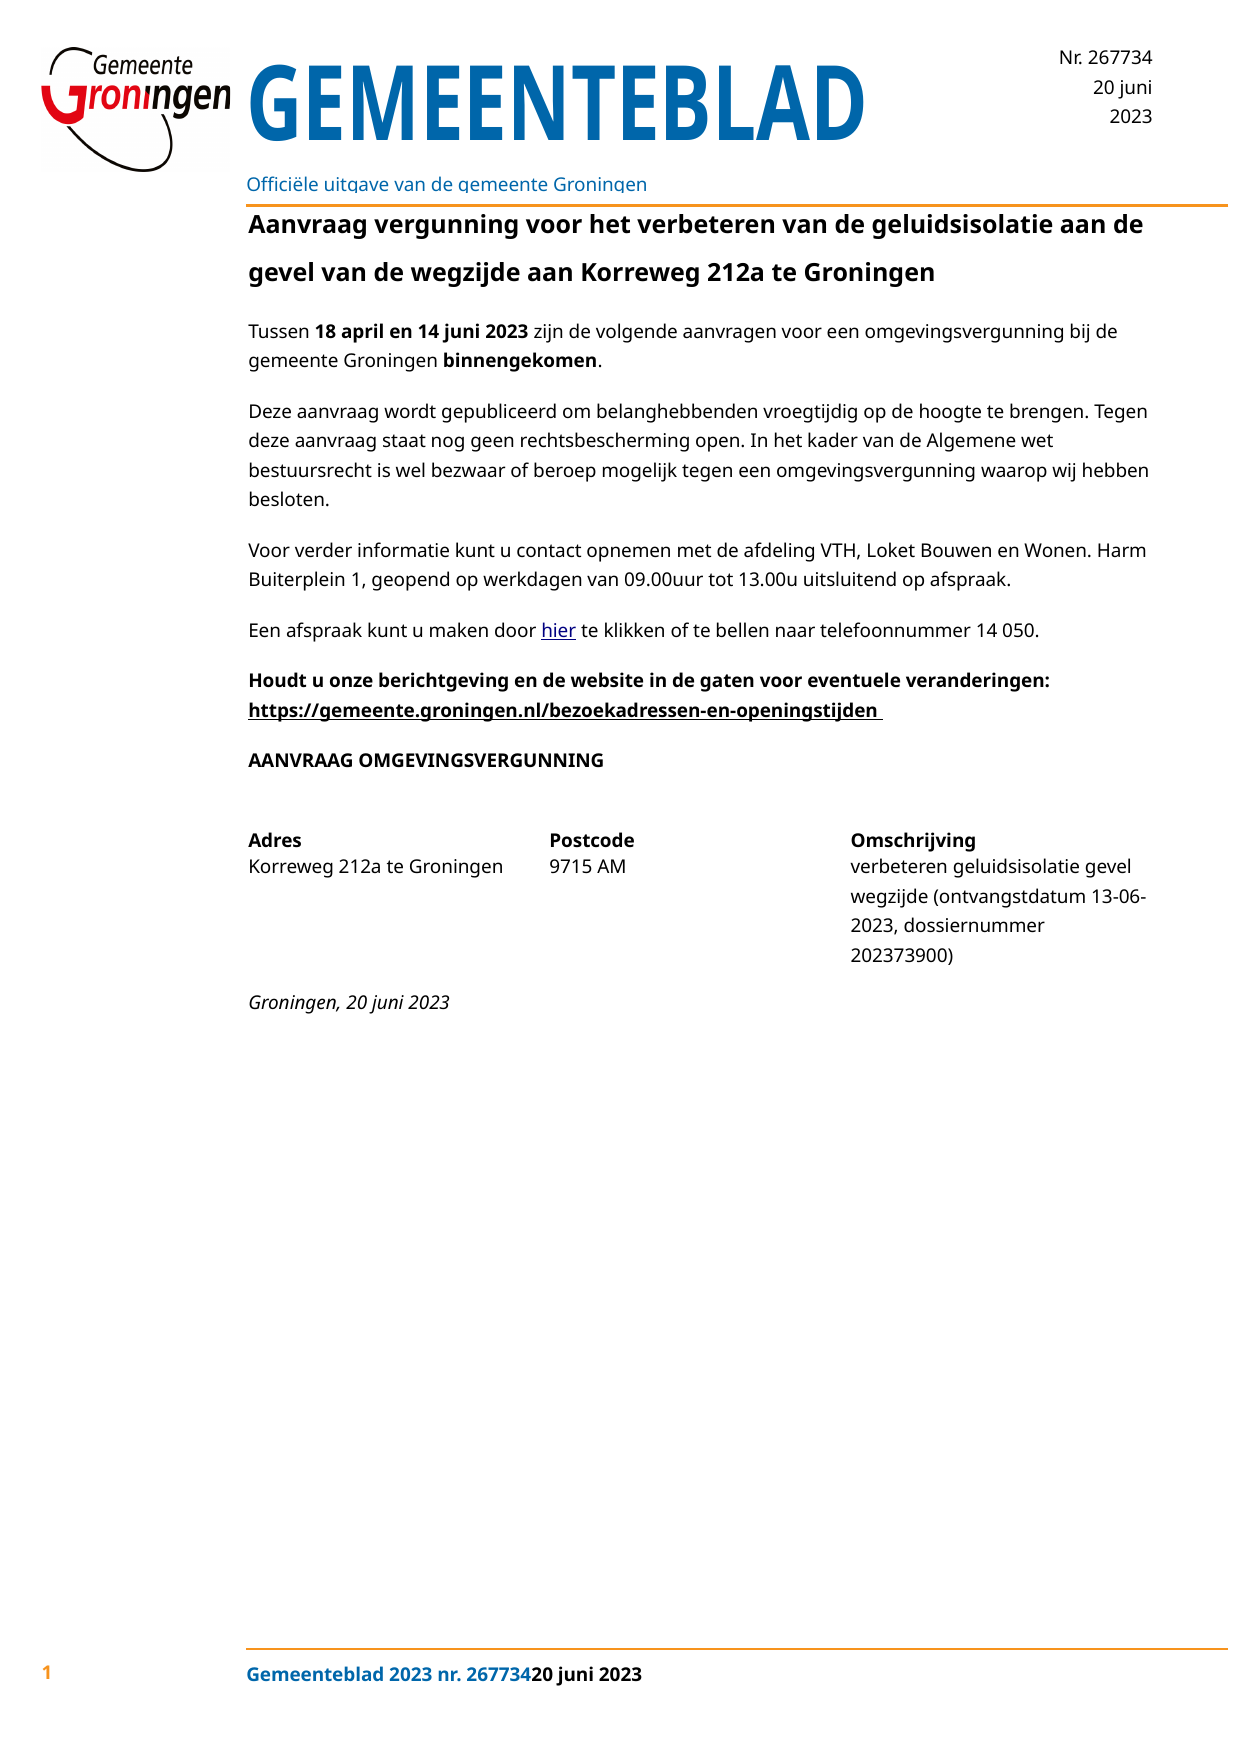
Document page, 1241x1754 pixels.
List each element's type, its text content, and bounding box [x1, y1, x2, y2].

table_cell verbeteren geluidsisolatie gevel wegzijde (ontvangstdatum 13-06-2023, dossiernummer 202373900) [850, 853, 1152, 968]
picture [41, 47, 231, 172]
text Groningen, 20 juni 2023 [248, 989, 1152, 1015]
text Deze aanvraag wordt gepubliceerd om belanghebbenden vroegtijdig op de hoogte te brengen. Tegen deze aanvraag staat nog geen rechtsbescherming open. In het kader van de Algemene wet bestuursrecht is wel bezwaar of beroep mogelijk tegen een omgevingsvergunning waarop wij hebben besloten. [248, 398, 1152, 512]
text AANVRAAG OMGEVINGSVERGUNNING [248, 747, 1152, 773]
text Een afspraak kunt u maken door hier te klikken of te bellen naar telefoonnummer 14 050. [248, 617, 1152, 643]
table_header Adres [248, 828, 549, 853]
text Houdt u onze berichtgeving en de website in de gaten voor eventuele veranderingen: https://gemeente.groningen.nl/bezoekadressen-en-openingstijden [248, 667, 1152, 723]
table_cell 9715 AM [549, 853, 850, 968]
text Voor verder informatie kunt u contact opnemen met de afdeling VTH, Loket Bouwen en Wonen. Harm Buiterplein 1, geopend op werkdagen van 09.00uur tot 13.00u uitsluitend op afspraak. [248, 537, 1152, 592]
table_header Postcode [549, 828, 850, 853]
text Aanvraag vergunning voor het verbeteren van de geluidsisolatie aan de gevel van de wegzijde aan Korreweg 212a te Groningen [248, 207, 1152, 288]
table_header Omschrijving [850, 828, 1152, 853]
table_cell Korreweg 212a te Groningen [248, 853, 549, 968]
text Tussen 18 april en 14 juni 2023 zijn de volgende aanvragen voor een omgevingsvergunning bij de gemeente Groningen binnengekomen. [248, 318, 1152, 373]
